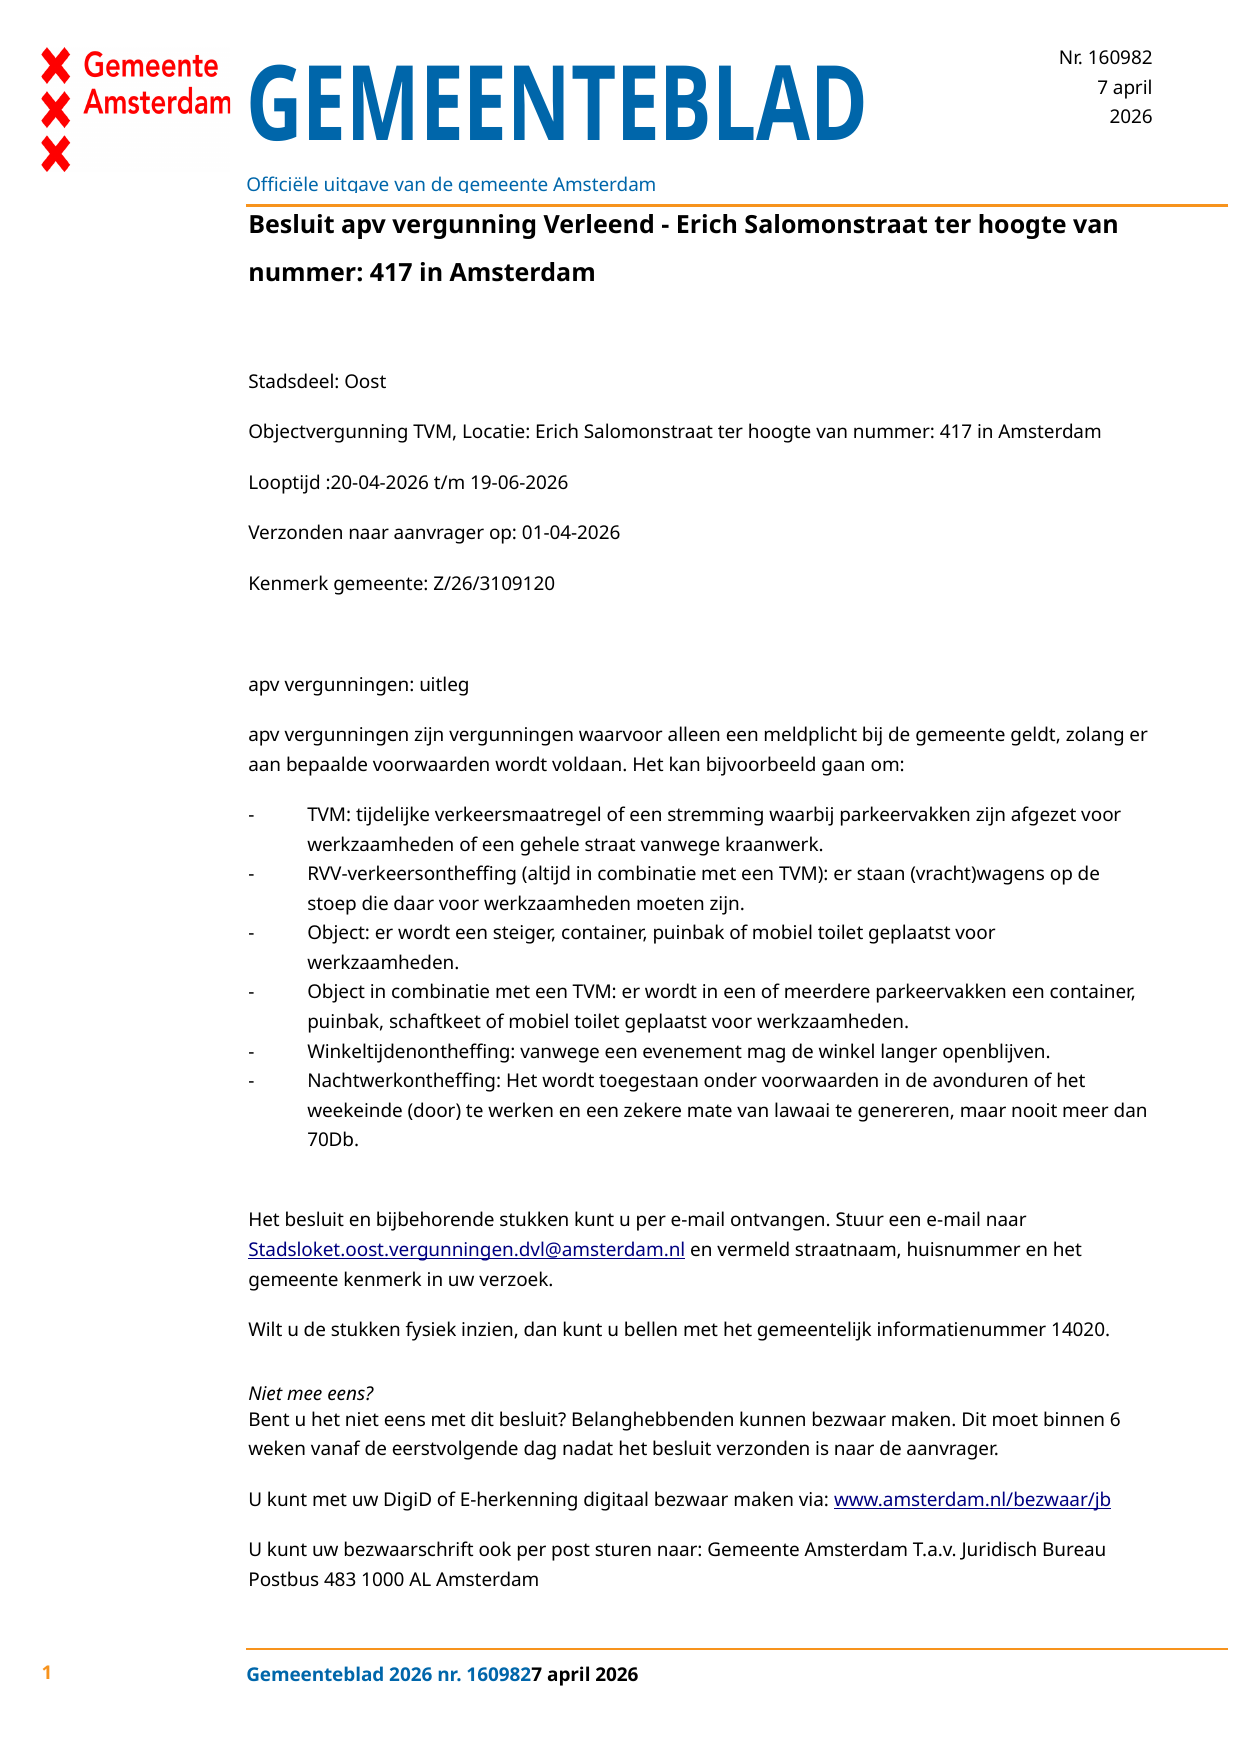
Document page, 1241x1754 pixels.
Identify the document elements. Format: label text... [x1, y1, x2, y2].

list Object: er wordt een steiger, container, puinbak of mobiel toilet geplaatst voor werkzaamheden. [248, 919, 1152, 975]
text apv vergunningen zijn vergunningen waarvoor alleen een meldplicht bij de gemeente geldt, zolang er aan bepaalde voorwaarden wordt voldaan. Het kan bijvoorbeeld gaan om: [248, 721, 1152, 777]
text Besluit apv vergunning Verleend - Erich Salomonstraat ter hoogte van nummer: 417 in Amsterdam [248, 207, 1152, 288]
list Nachtwerkontheffing: Het wordt toegestaan onder voorwaarden in de avonduren of het weekeinde (door) te werken en een zekere mate van lawaai te genereren, maar nooit meer dan 70Db. [248, 1067, 1152, 1152]
text apv vergunningen: uitleg [248, 671, 1152, 697]
text Objectvergunning TVM, Locatie: Erich Salomonstraat ter hoogte van nummer: 417 in Amsterdam [248, 419, 1152, 444]
text Verzonden naar aanvrager op: 01-04-2026 [248, 519, 1152, 545]
text U kunt met uw DigiD of E-herkenning digitaal bezwaar maken via: www.amsterdam.nl/bezwaar/jb [248, 1486, 1152, 1512]
list RVV-verkeersontheffing (altijd in combinatie met een TVM): er staan (vracht)wagens op de stoep die daar voor werkzaamheden moeten zijn. [248, 860, 1152, 916]
list TVM: tijdelijke verkeersmaatregel of een stremming waarbij parkeervakken zijn afgezet voor werkzaamheden of een gehele straat vanwege kraanwerk. [248, 801, 1152, 857]
text Niet mee eens? [248, 1380, 1152, 1406]
text Kenmerk gemeente: Z/26/3109120 [248, 570, 1152, 596]
list Object in combinatie met een TVM: er wordt in een of meerdere parkeervakken een container, puinbak, schaftkeet of mobiel toilet geplaatst voor werkzaamheden. [248, 979, 1152, 1034]
text Wilt u de stukken fysiek inzien, dan kunt u bellen met het gemeentelijk informatienummer 14020. [248, 1316, 1152, 1342]
text U kunt uw bezwaarschrift ook per post sturen naar: Gemeente Amsterdam T.a.v. Juridisch Bureau Postbus 483 1000 AL Amsterdam [248, 1536, 1152, 1592]
text Looptijd :20-04-2026 t/m 19-06-2026 [248, 469, 1152, 495]
text Het besluit en bijbehorende stukken kunt u per e-mail ontvangen. Stuur een e-mail naar Stadsloket.oost.vergunningen.dvl@amsterdam.nl en vermeld straatnaam, huisnummer en het gemeente kenmerk in uw verzoek. [248, 1207, 1152, 1292]
list Winkeltijdenontheffing: vanwege een evenement mag de winkel langer openblijven. [248, 1038, 1152, 1064]
picture [41, 47, 231, 172]
text Stadsdeel: Oost [248, 368, 1152, 394]
text Bent u het niet eens met dit besluit? Belanghebbenden kunnen bezwaar maken. Dit moet binnen 6 weken vanaf de eerstvolgende dag nadat het besluit verzonden is naar de aanvrager. [248, 1406, 1152, 1461]
